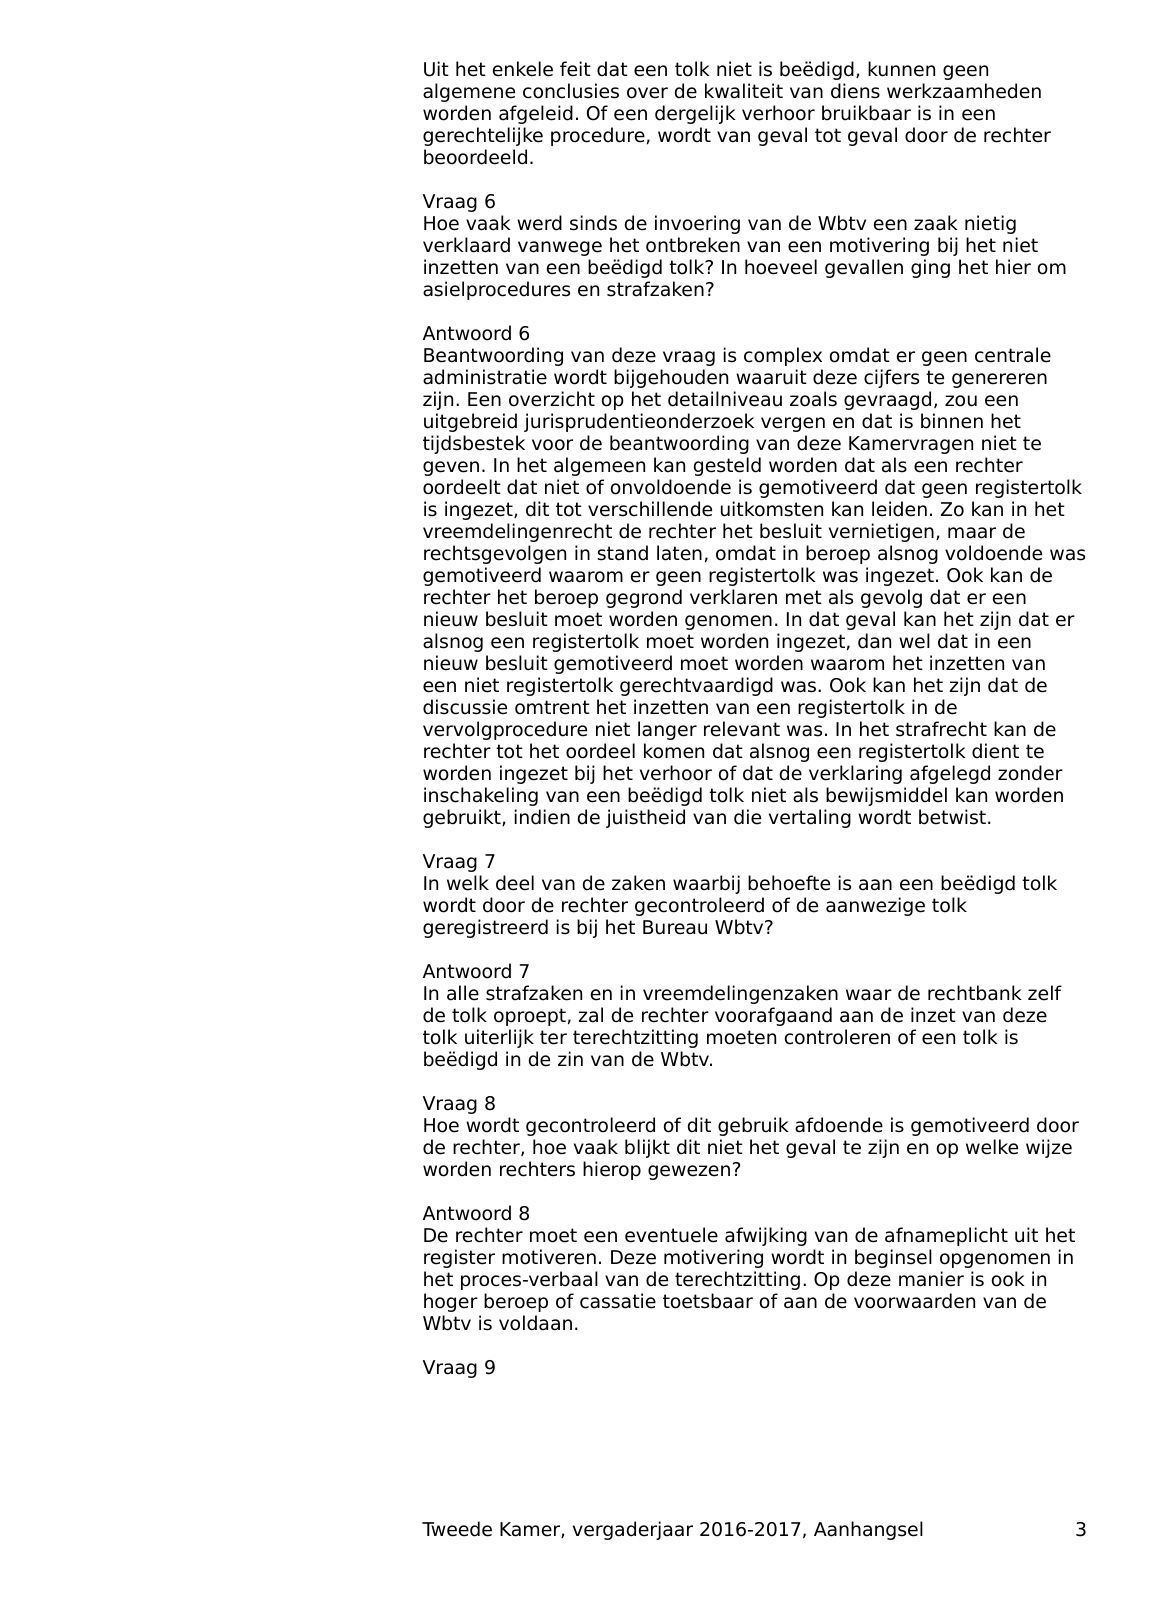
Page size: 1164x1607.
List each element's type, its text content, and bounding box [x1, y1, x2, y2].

text De rechter moet een eventuele afwijking van de afnameplicht uit het register motiveren. Deze motivering wordt in beginsel opgenomen in het proces-verbaal van de terechtzitting. Op deze manier is ook in hoger beroep of cassatie toetsbaar of aan de voorwaarden van de Wbtv is voldaan. [422, 1225, 1087, 1335]
text Beantwoording van deze vraag is complex omdat er geen centrale administratie wordt bijgehouden waaruit deze cijfers te genereren zijn. Een overzicht op het detailniveau zoals gevraagd, zou een uitgebreid jurisprudentieonderzoek vergen en dat is binnen het tijdsbestek voor de beantwoording van deze Kamervragen niet te geven. In het algemeen kan gesteld worden dat als een rechter oordeelt dat niet of onvoldoende is gemotiveerd dat geen registertolk is ingezet, dit tot verschillende uitkomsten kan leiden. Zo kan in het vreemdelingenrecht de rechter het besluit vernietigen, maar de rechtsgevolgen in stand laten, omdat in beroep alsnog voldoende was gemotiveerd waarom er geen registertolk was ingezet. Ook kan de rechter het beroep gegrond verklaren met als gevolg dat er een nieuw besluit moet worden genomen. In dat geval kan het zijn dat er alsnog een registertolk moet worden ingezet, dan wel dat in een nieuw besluit gemotiveerd moet worden waarom het inzetten van een niet registertolk gerechtvaardigd was. Ook kan het zijn dat de discussie omtrent het inzetten van een registertolk in de vervolgprocedure niet langer relevant was. In het strafrecht kan de rechter tot het oordeel komen dat alsnog een registertolk dient te worden ingezet bij het verhoor of dat de verklaring afgelegd zonder inschakeling van een beëdigd tolk niet als bewijsmiddel kan worden gebruikt, indien de juistheid van die vertaling wordt betwist. [422, 345, 1087, 829]
text Vraag 8 [422, 1093, 1087, 1115]
text Vraag 9 [422, 1357, 1087, 1379]
text Hoe wordt gecontroleerd of dit gebruik afdoende is gemotiveerd door de rechter, hoe vaak blijkt dit niet het geval te zijn en op welke wijze worden rechters hierop gewezen? [422, 1115, 1087, 1181]
text Antwoord 7 [422, 961, 1087, 983]
text In welk deel van de zaken waarbij behoefte is aan een beëdigd tolk wordt door de rechter gecontroleerd of de aanwezige tolk geregistreerd is bij het Bureau Wbtv? [422, 873, 1087, 939]
text Antwoord 8 [422, 1203, 1087, 1225]
text Antwoord 6 [422, 323, 1087, 345]
text Hoe vaak werd sinds de invoering van de Wbtv een zaak nietig verklaard vanwege het ontbreken van een motivering bij het niet inzetten van een beëdigd tolk? In hoeveel gevallen ging het hier om asielprocedures en strafzaken? [422, 213, 1087, 301]
text Vraag 7 [422, 851, 1087, 873]
text In alle strafzaken en in vreemdelingenzaken waar de rechtbank zelf de tolk oproept, zal de rechter voorafgaand aan de inzet van deze tolk uiterlijk ter terechtzitting moeten controleren of een tolk is beëdigd in de zin van de Wbtv. [422, 983, 1087, 1071]
text Uit het enkele feit dat een tolk niet is beëdigd, kunnen geen algemene conclusies over de kwaliteit van diens werkzaamheden worden afgeleid. Of een dergelijk verhoor bruikbaar is in een gerechtelijke procedure, wordt van geval tot geval door de rechter beoordeeld. [422, 59, 1087, 169]
text Vraag 6 [422, 191, 1087, 213]
